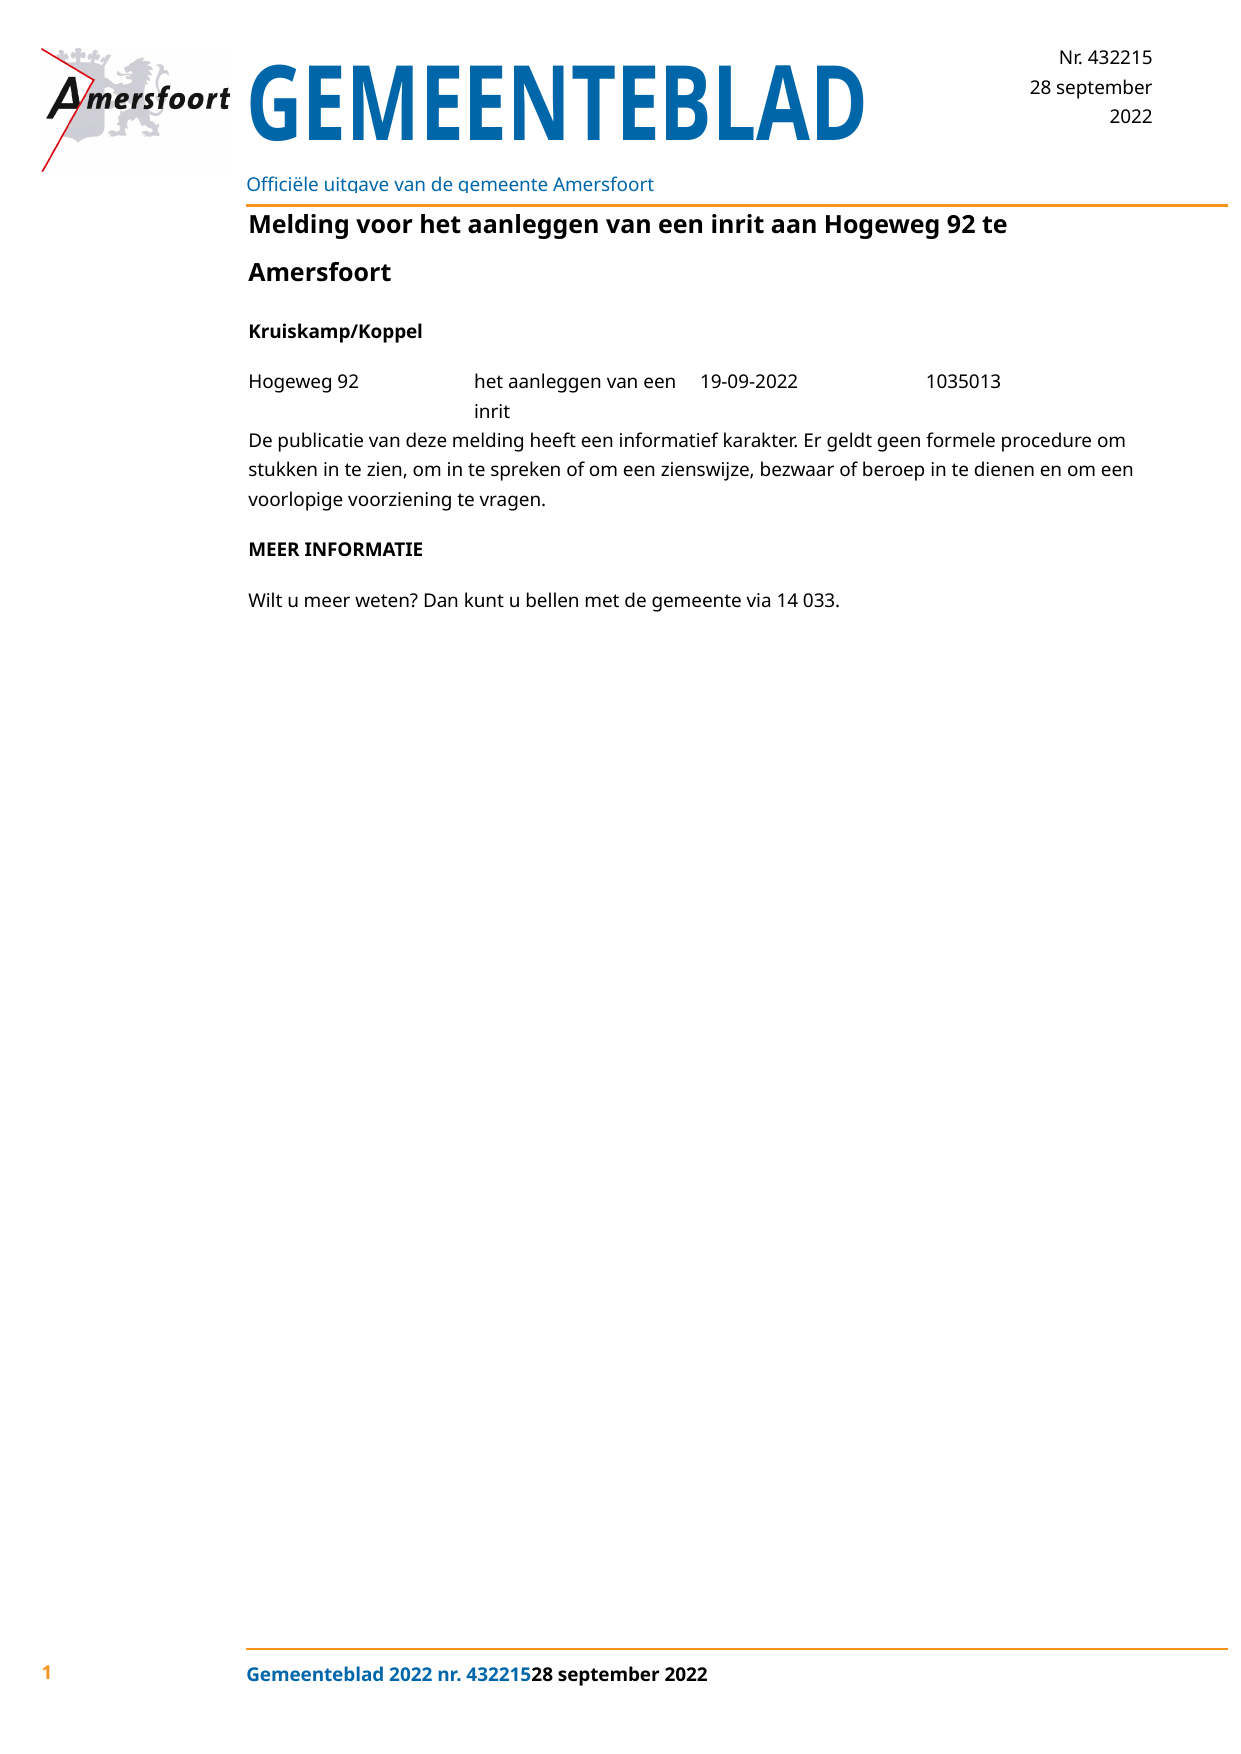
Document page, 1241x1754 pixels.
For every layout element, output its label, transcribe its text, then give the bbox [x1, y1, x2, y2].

text Kruiskamp/Koppel [248, 318, 1152, 344]
picture [41, 47, 231, 172]
text MEER INFORMATIE [248, 537, 1152, 562]
table_header 1035013 [926, 369, 1152, 424]
table_header 19-09-2022 [700, 369, 926, 424]
text Melding voor het aanleggen van een inrit aan Hogeweg 92 te Amersfoort [248, 207, 1152, 288]
table_header Hogeweg 92 [248, 369, 474, 424]
text Wilt u meer weten? Dan kunt u bellen met de gemeente via 14 033. [248, 587, 1152, 613]
text De publicatie van deze melding heeft een informatief karakter. Er geldt geen formele procedure om stukken in te zien, om in te spreken of om een zienswijze, bezwaar of beroep in te dienen en om een voorlopige voorziening te vragen. [248, 427, 1152, 512]
table_header het aanleggen van een inrit [474, 369, 700, 424]
